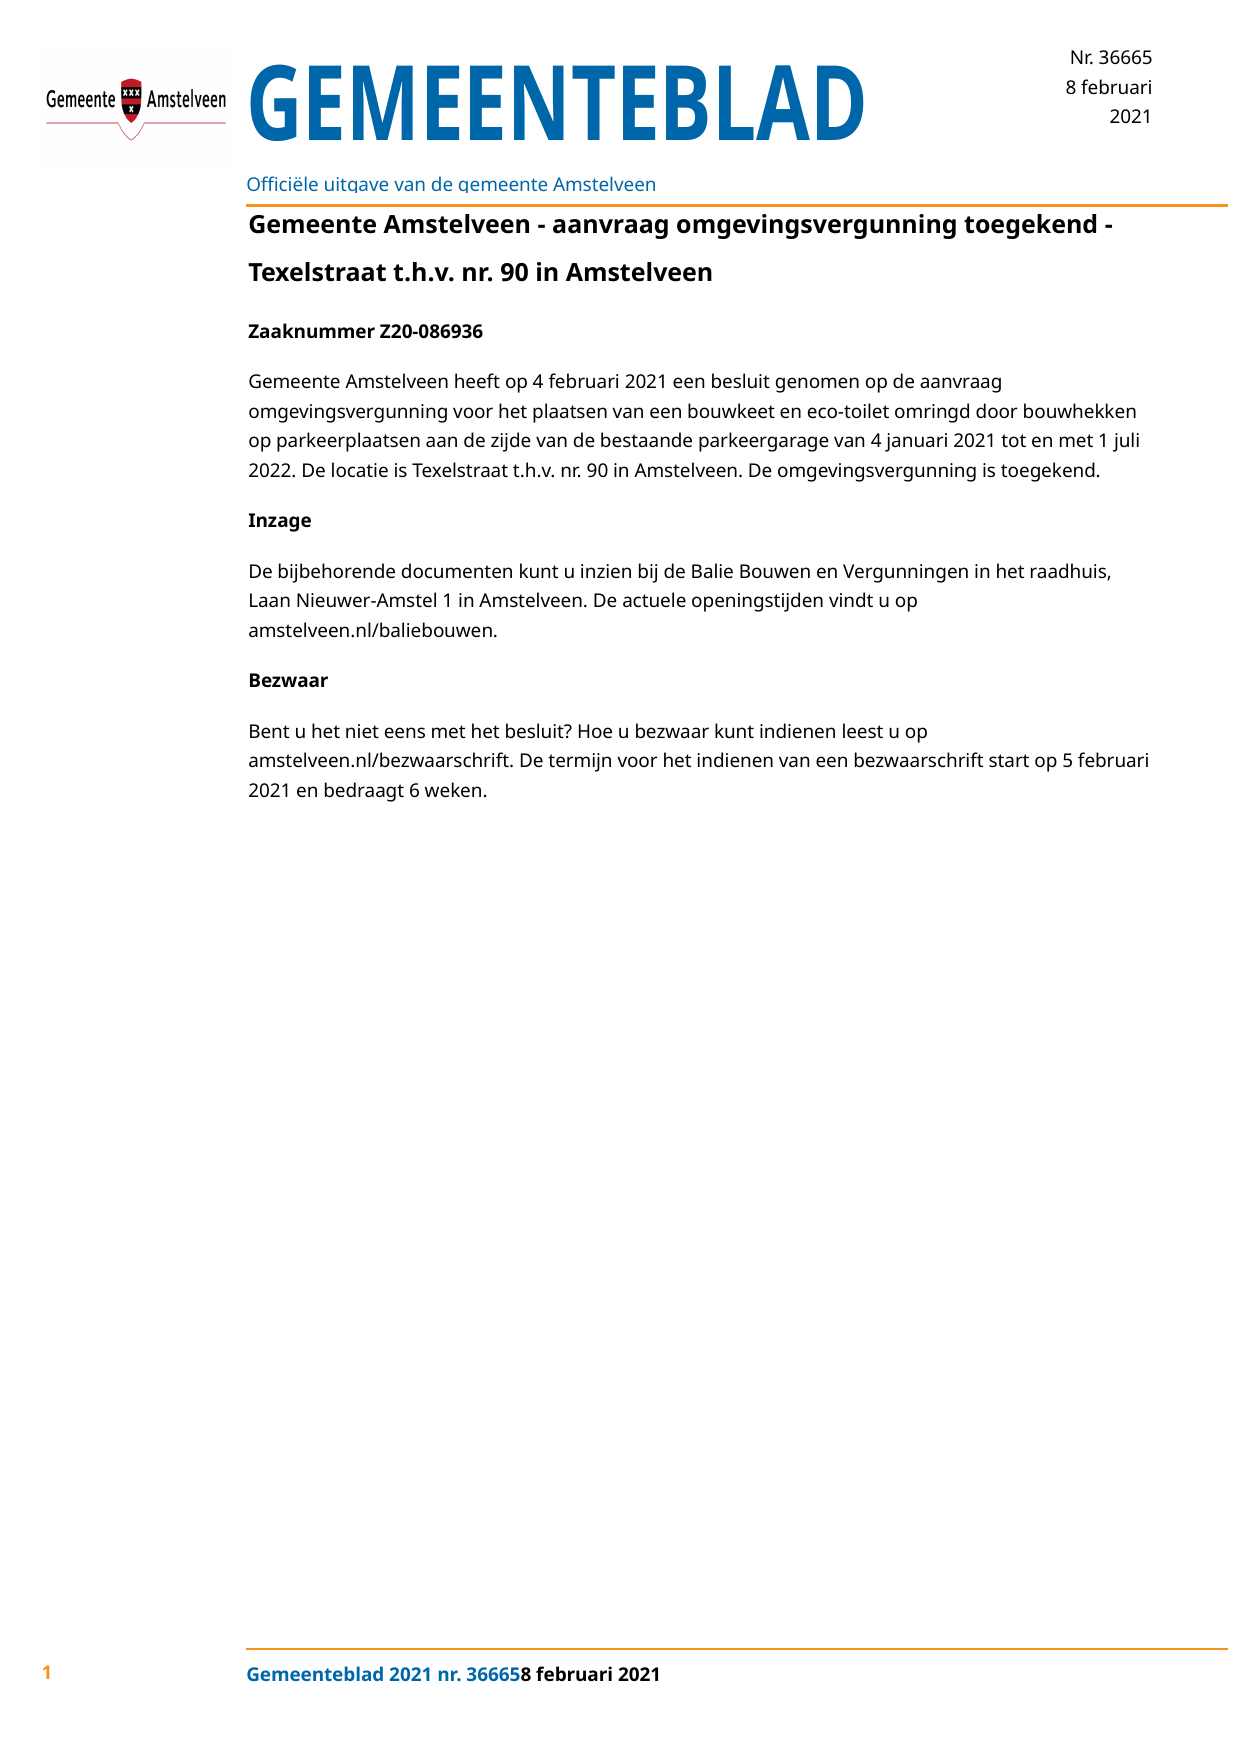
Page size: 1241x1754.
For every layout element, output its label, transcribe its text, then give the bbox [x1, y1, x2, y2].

text De bijbehorende documenten kunt u inzien bij de Balie Bouwen en Vergunningen in het raadhuis, Laan Nieuwer-Amstel 1 in Amstelveen. De actuele openingstijden vindt u op amstelveen.nl/baliebouwen. [248, 558, 1152, 643]
text Bent u het niet eens met het besluit? Hoe u bezwaar kunt indienen leest u op amstelveen.nl/bezwaarschrift. De termijn voor het indienen van een bezwaarschrift start op 5 februari 2021 en bedraagt 6 weken. [248, 718, 1152, 803]
text Bezwaar [248, 667, 1152, 693]
text Zaaknummer Z20-086936 [248, 318, 1152, 344]
text Gemeente Amstelveen heeft op 4 februari 2021 een besluit genomen op de aanvraag omgevingsvergunning voor het plaatsen van een bouwkeet en eco-toilet omringd door bouwhekken op parkeerplaatsen aan de zijde van de bestaande parkeergarage van 4 januari 2021 tot en met 1 juli 2022. De locatie is Texelstraat t.h.v. nr. 90 in Amstelveen. De omgevingsvergunning is toegekend. [248, 368, 1152, 483]
picture [41, 47, 231, 172]
text Gemeente Amstelveen - aanvraag omgevingsvergunning toegekend - Texelstraat t.h.v. nr. 90 in Amstelveen [248, 207, 1152, 288]
text Inzage [248, 507, 1152, 533]
